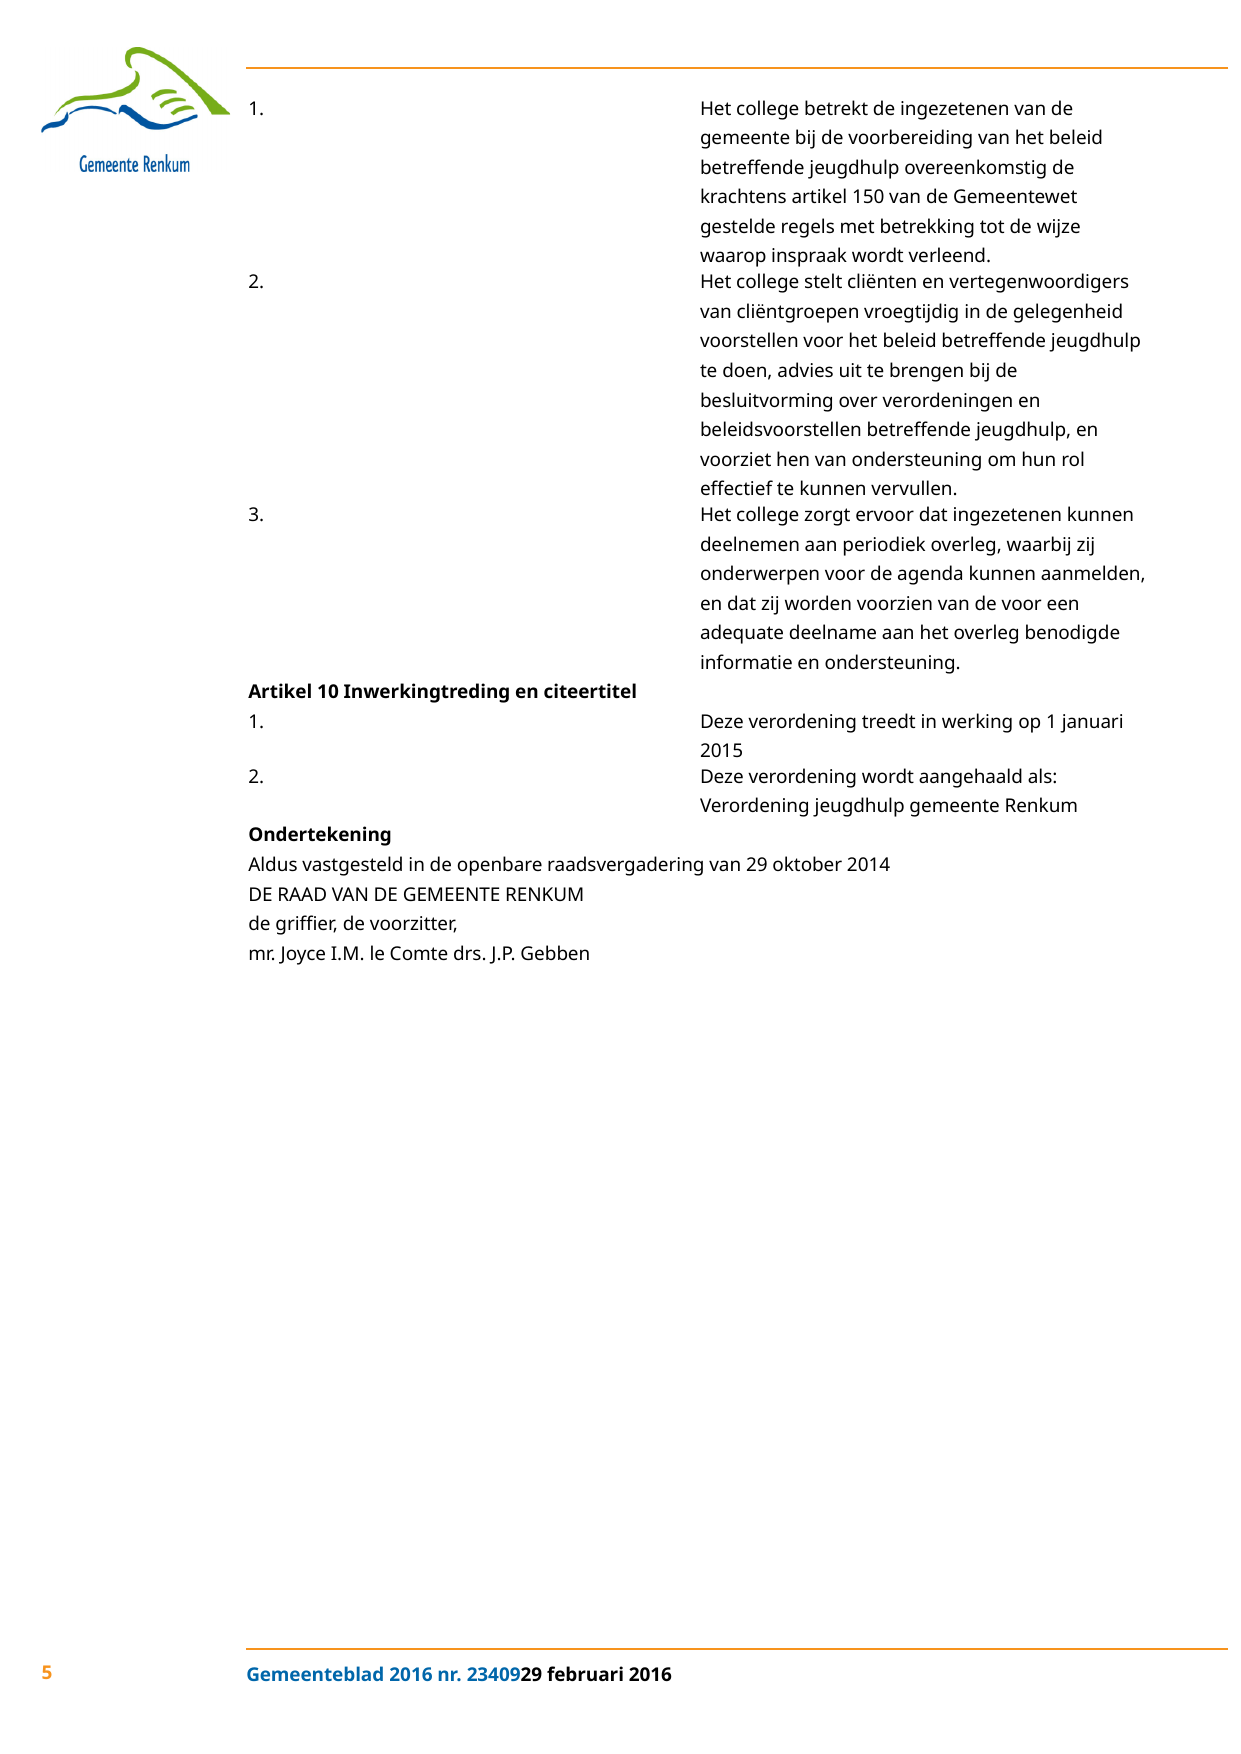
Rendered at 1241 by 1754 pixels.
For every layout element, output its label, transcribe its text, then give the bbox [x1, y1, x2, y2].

text Aldus vastgesteld in de openbare raadsvergadering van 29 oktober 2014 [248, 851, 1152, 877]
picture [41, 47, 231, 172]
table_cell 3. [248, 501, 700, 675]
table_cell Deze verordening wordt aangehaald als: Verordening jeugdhulp gemeente Renkum [700, 763, 1152, 818]
table_cell 2. [248, 763, 700, 818]
text Ondertekening [248, 822, 1152, 847]
table_header Het college betrekt de ingezetenen van de gemeente bij de voorbereiding van het beleid betreffende jeugdhulp overeenkomstig de krachtens artikel 150 van de Gemeentewet gestelde regels met betrekking tot de wijze waarop inspraak wordt verleend. [700, 95, 1152, 268]
table_cell Het college stelt cliënten en vertegenwoordigers van cliëntgroepen vroegtijdig in de gelegenheid voorstellen voor het beleid betreffende jeugdhulp te doen, advies uit te brengen bij de besluitvorming over verordeningen en beleidsvoorstellen betreffende jeugdhulp, en voorziet hen van ondersteuning om hun rol effectief te kunnen vervullen. [700, 269, 1152, 501]
table_header 1. [248, 708, 700, 763]
text DE RAAD VAN DE GEMEENTE RENKUM [248, 881, 1152, 907]
text Artikel 10 Inwerkingtreding en citeertitel [248, 678, 1152, 704]
table_header 1. [248, 95, 700, 268]
text mr. Joyce I.M. le Comte drs. J.P. Gebben [248, 940, 1152, 966]
table_cell 2. [248, 269, 700, 501]
table_cell Het college zorgt ervoor dat ingezetenen kunnen deelnemen aan periodiek overleg, waarbij zij onderwerpen voor de agenda kunnen aanmelden, en dat zij worden voorzien van de voor een adequate deelname aan het overleg benodigde informatie en ondersteuning. [700, 501, 1152, 675]
text de griffier, de voorzitter, [248, 910, 1152, 936]
table_header Deze verordening treedt in werking op 1 januari 2015 [700, 708, 1152, 763]
